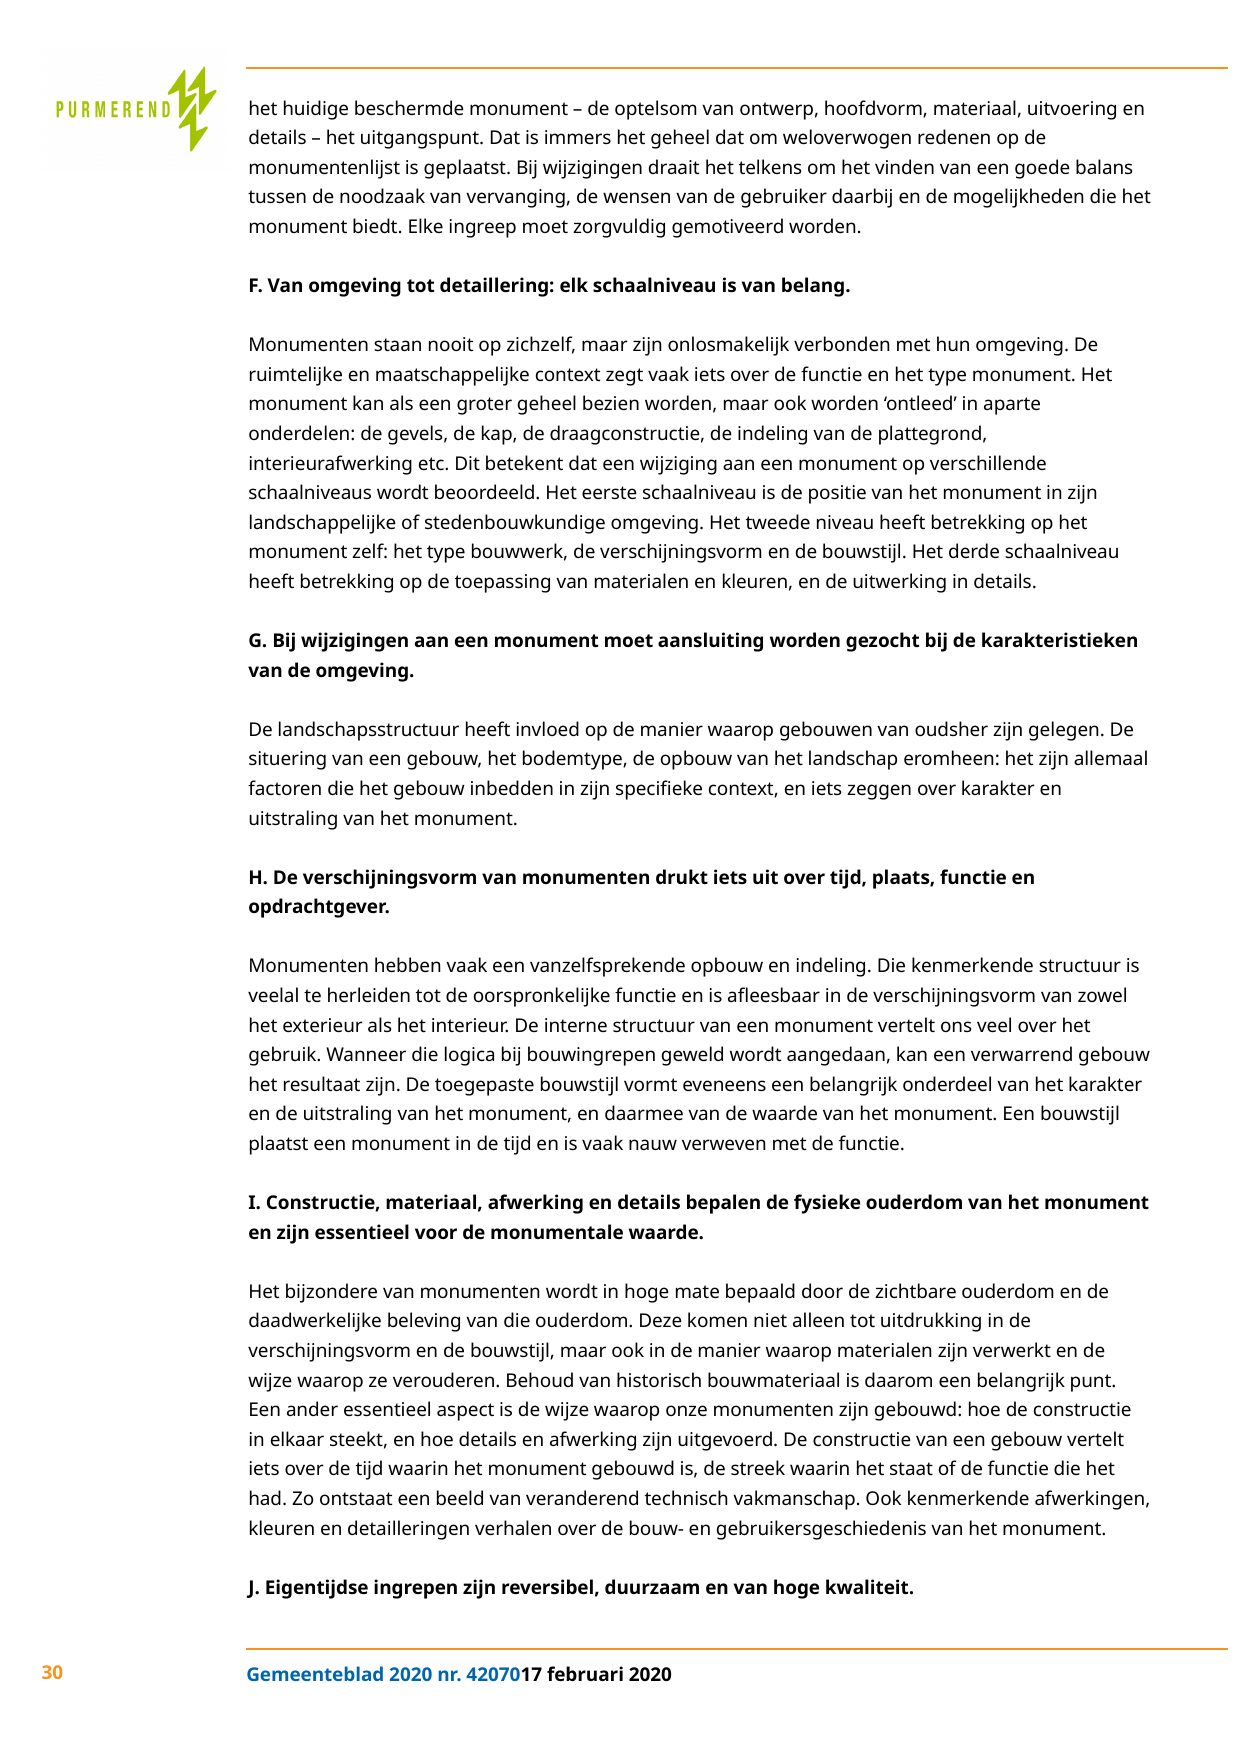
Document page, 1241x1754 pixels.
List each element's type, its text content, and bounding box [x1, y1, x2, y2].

text Het bijzondere van monumenten wordt in hoge mate bepaald door de zichtbare ouderdom en de daadwerkelijke beleving van die ouderdom. Deze komen niet alleen tot uitdrukking in de verschijningsvorm en de bouwstijl, maar ook in de manier waarop materialen zijn verwerkt en de wijze waarop ze verouderen. Behoud van historisch bouwmateriaal is daarom een belangrijk punt. Een ander essentieel aspect is de wijze waarop onze monumenten zijn gebouwd: hoe de constructie in elkaar steekt, en hoe details en afwerking zijn uitgevoerd. De constructie van een gebouw vertelt iets over de tijd waarin het monument gebouwd is, de streek waarin het staat of de functie die het had. Zo ontstaat een beeld van veranderend technisch vakmanschap. Ook kenmerkende afwerkingen, kleuren en detailleringen verhalen over de bouw- en gebruikersgeschiedenis van het monument. [248, 1278, 1152, 1541]
text H. De verschijningsvorm van monumenten drukt iets uit over tijd, plaats, functie en opdrachtgever. [248, 864, 1152, 919]
text F. Van omgeving tot detaillering: elk schaalniveau is van belang. [248, 272, 1152, 298]
text I. Constructie, materiaal, afwerking en details bepalen de fysieke ouderdom van het monument en zijn essentieel voor de monumentale waarde. [248, 1189, 1152, 1245]
text het huidige beschermde monument – de optelsom van ontwerp, hoofdvorm, materiaal, uitvoering en details – het uitgangspunt. Dat is immers het geheel dat om weloverwogen redenen op de monumentenlijst is geplaatst. Bij wijzigingen draait het telkens om het vinden van een goede balans tussen de noodzaak van vervanging, de wensen van de gebruiker daarbij en de mogelijkheden die het monument biedt. Elke ingreep moet zorgvuldig gemotiveerd worden. [248, 95, 1152, 239]
text Monumenten staan nooit op zichzelf, maar zijn onlosmakelijk verbonden met hun omgeving. De ruimtelijke en maatschappelijke context zegt vaak iets over de functie en het type monument. Het monument kan als een groter geheel bezien worden, maar ook worden ‘ontleed’ in aparte onderdelen: de gevels, de kap, de draagconstructie, de indeling van de plattegrond, interieurafwerking etc. Dit betekent dat een wijziging aan een monument op verschillende schaalniveaus wordt beoordeeld. Het eerste schaalniveau is de positie van het monument in zijn landschappelijke of stedenbouwkundige omgeving. Het tweede niveau heeft betrekking op het monument zelf: het type bouwwerk, de verschijningsvorm en de bouwstijl. Het derde schaalniveau heeft betrekking op de toepassing van materialen en kleuren, en de uitwerking in details. [248, 331, 1152, 594]
text Monumenten hebben vaak een vanzelfsprekende opbouw en indeling. Die kenmerkende structuur is veelal te herleiden tot de oorspronkelijke functie en is afleesbaar in de verschijningsvorm van zowel het exterieur als het interieur. De interne structuur van een monument vertelt ons veel over het gebruik. Wanneer die logica bij bouwingrepen geweld wordt aangedaan, kan een verwarrend gebouw het resultaat zijn. De toegepaste bouwstijl vormt eveneens een belangrijk onderdeel van het karakter en de uitstraling van het monument, en daarmee van de waarde van het monument. Een bouwstijl plaatst een monument in de tijd en is vaak nauw verweven met de functie. [248, 953, 1152, 1156]
picture [41, 47, 231, 172]
text G. Bij wijzigingen aan een monument moet aansluiting worden gezocht bij de karakteristieken van de omgeving. [248, 627, 1152, 683]
text De landschapsstructuur heeft invloed op de manier waarop gebouwen van oudsher zijn gelegen. De situering van een gebouw, het bodemtype, de opbouw van het landschap eromheen: het zijn allemaal factoren die het gebouw inbedden in zijn specifieke context, en iets zeggen over karakter en uitstraling van het monument. [248, 716, 1152, 831]
text J. Eigentijdse ingrepen zijn reversibel, duurzaam en van hoge kwaliteit. [248, 1574, 1152, 1600]
